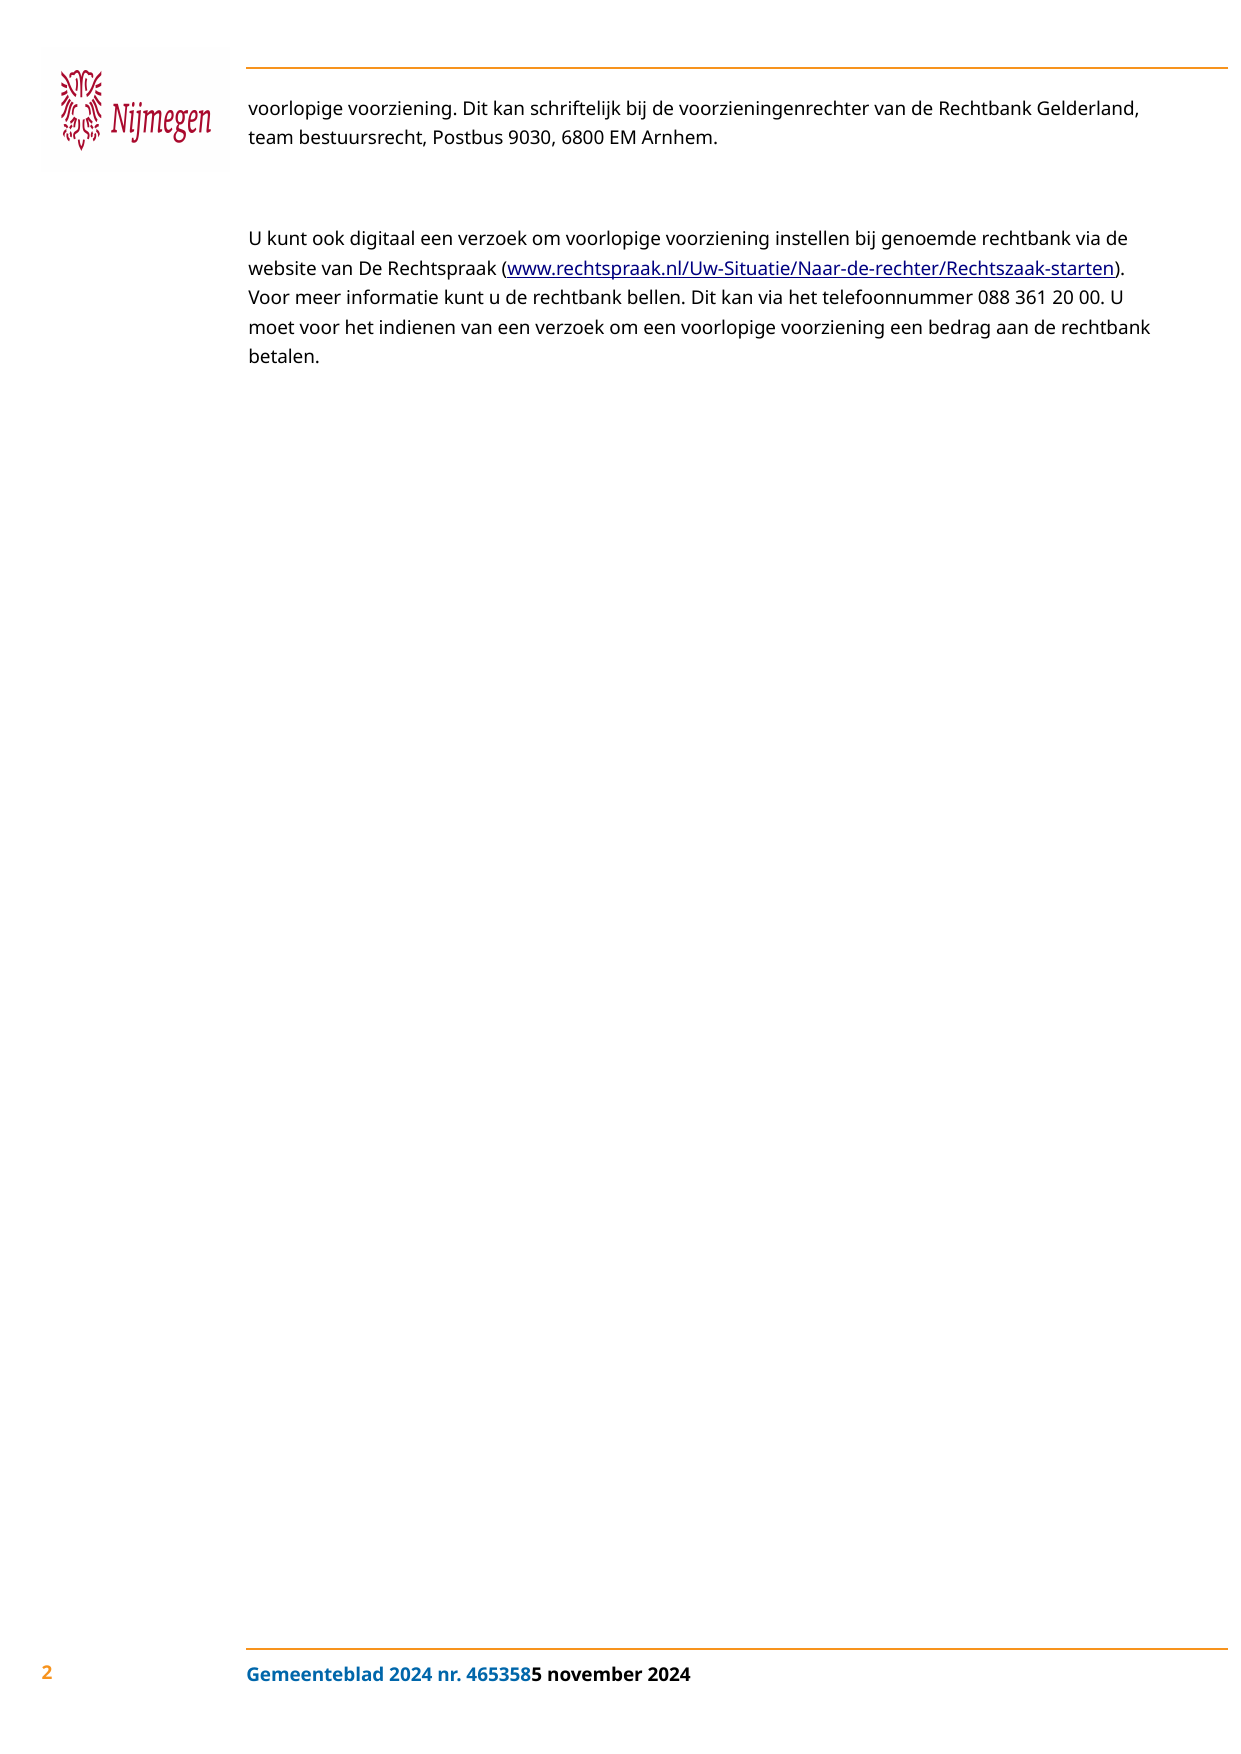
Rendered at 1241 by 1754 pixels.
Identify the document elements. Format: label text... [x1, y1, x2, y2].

picture [41, 47, 231, 172]
text voorlopige voorziening. Dit kan schriftelijk bij de voorzieningenrechter van de Rechtbank Gelderland, team bestuursrecht, Postbus 9030, 6800 EM Arnhem. [248, 95, 1152, 150]
text U kunt ook digitaal een verzoek om voorlopige voorziening instellen bij genoemde rechtbank via de website van De Rechtspraak (www.rechtspraak.nl/Uw-Situatie/Naar-de-rechter/Rechtszaak-starten). Voor meer informatie kunt u de rechtbank bellen. Dit kan via het telefoonnummer 088 361 20 00. U moet voor het indienen van een verzoek om een voorlopige voorziening een bedrag aan de rechtbank betalen. [248, 225, 1152, 369]
